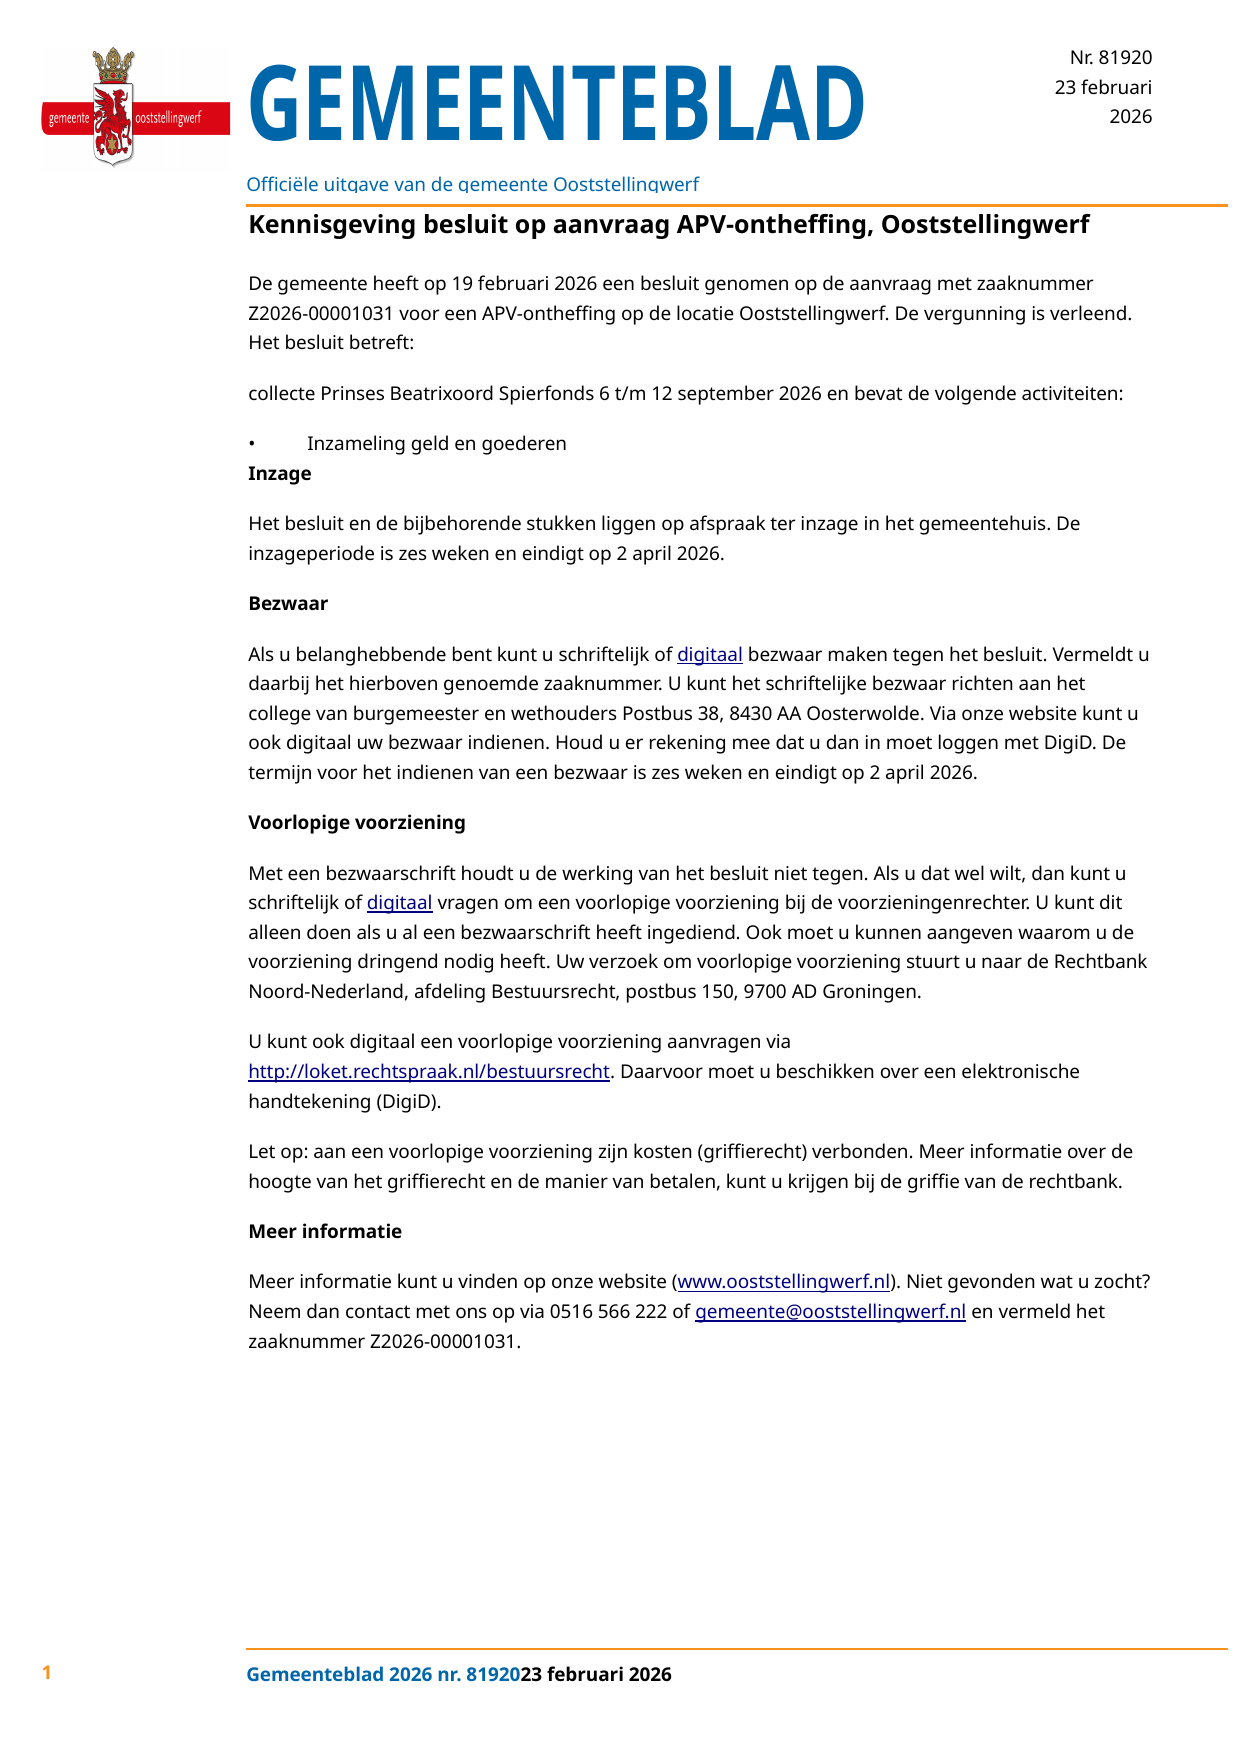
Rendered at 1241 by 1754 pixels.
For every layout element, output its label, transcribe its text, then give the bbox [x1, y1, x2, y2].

text Met een bezwaarschrift houdt u de werking van het besluit niet tegen. Als u dat wel wilt, dan kunt u schriftelijk of digitaal vragen om een voorlopige voorziening bij de voorzieningenrechter. U kunt dit alleen doen als u al een bezwaarschrift heeft ingediend. Ook moet u kunnen aangeven waarom u de voorziening dringend nodig heeft. Uw verzoek om voorlopige voorziening stuurt u naar de Rechtbank Noord-Nederland, afdeling Bestuursrecht, postbus 150, 9700 AD Groningen. [248, 860, 1152, 1004]
list Inzameling geld en goederen [248, 430, 1152, 456]
text Voorlopige voorziening [248, 809, 1152, 835]
text Bezwaar [248, 590, 1152, 616]
text Let op: aan een voorlopige voorziening zijn kosten (griffierecht) verbonden. Meer informatie over de hoogte van het griffierecht en de manier van betalen, kunt u krijgen bij de griffie van de rechtbank. [248, 1138, 1152, 1193]
text Meer informatie [248, 1218, 1152, 1244]
text Als u belanghebbende bent kunt u schriftelijk of digitaal bezwaar maken tegen het besluit. Vermeldt u daarbij het hierboven genoemde zaaknummer. U kunt het schriftelijke bezwaar richten aan het college van burgemeester en wethouders Postbus 38, 8430 AA Oosterwolde. Via onze website kunt u ook digitaal uw bezwaar indienen. Houd u er rekening mee dat u dan in moet loggen met DigiD. De termijn voor het indienen van een bezwaar is zes weken en eindigt op 2 april 2026. [248, 641, 1152, 785]
text U kunt ook digitaal een voorlopige voorziening aanvragen via http://loket.rechtspraak.nl/bestuursrecht. Daarvoor moet u beschikken over een elektronische handtekening (DigiD). [248, 1029, 1152, 1113]
text collecte Prinses Beatrixoord Spierfonds 6 t/m 12 september 2026 en bevat de volgende activiteiten: [248, 380, 1152, 406]
text Het besluit en de bijbehorende stukken liggen op afspraak ter inzage in het gemeentehuis. De inzageperiode is zes weken en eindigt op 2 april 2026. [248, 510, 1152, 566]
text Kennisgeving besluit op aanvraag APV-ontheffing, Ooststellingwerf [248, 207, 1152, 241]
text Inzage [248, 460, 1152, 486]
text De gemeente heeft op 19 februari 2026 een besluit genomen op de aanvraag met zaaknummer Z2026-00001031 voor een APV-ontheffing op de locatie Ooststellingwerf. De vergunning is verleend. Het besluit betreft: [248, 270, 1152, 355]
picture [41, 47, 231, 172]
text Meer informatie kunt u vinden op onze website (www.ooststellingwerf.nl). Niet gevonden wat u zocht? Neem dan contact met ons op via 0516 566 222 of gemeente@ooststellingwerf.nl en vermeld het zaaknummer Z2026-00001031. [248, 1269, 1152, 1353]
